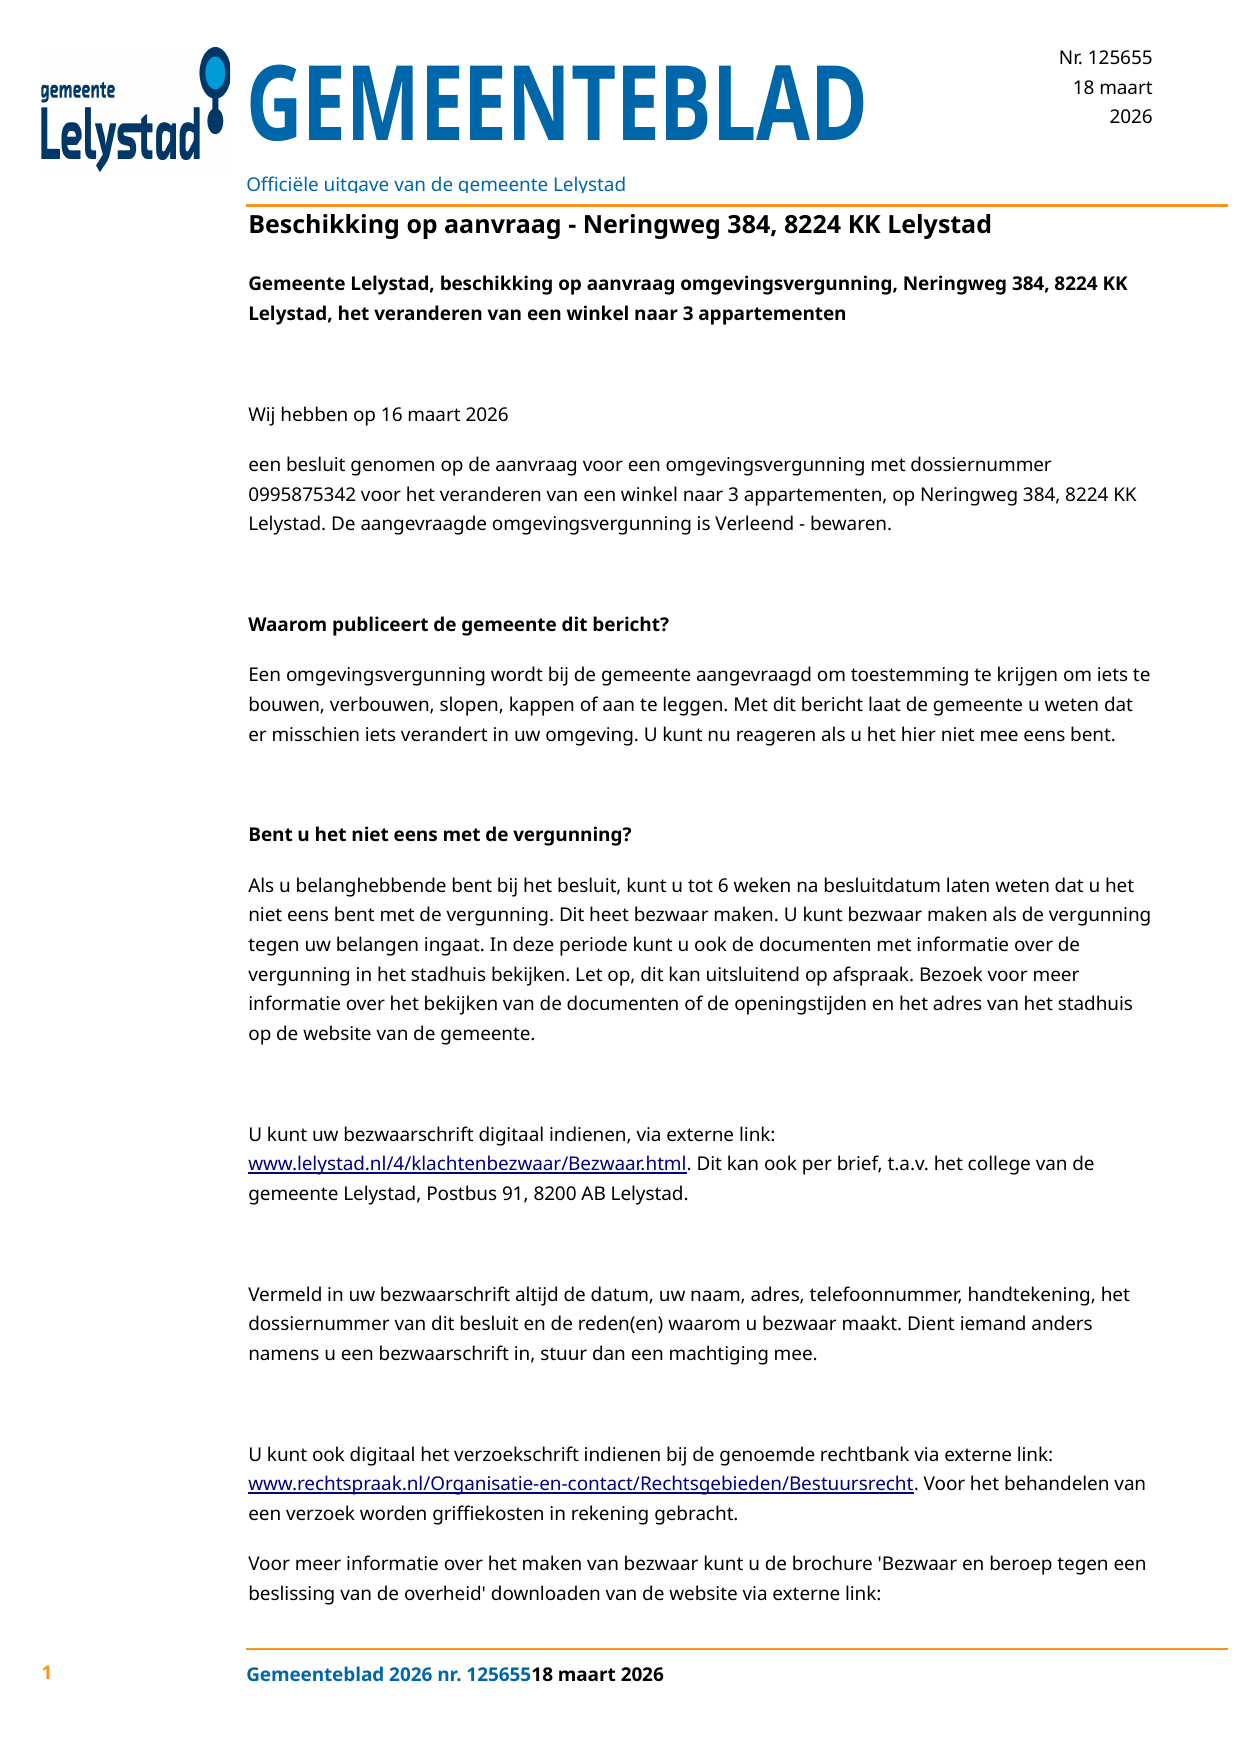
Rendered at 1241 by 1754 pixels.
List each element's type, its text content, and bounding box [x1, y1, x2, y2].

text Wij hebben op 16 maart 2026 [248, 401, 1152, 426]
text U kunt uw bezwaarschrift digitaal indienen, via externe link: www.lelystad.nl/4/klachtenbezwaar/Bezwaar.html. Dit kan ook per brief, t.a.v. het college van de gemeente Lelystad, Postbus 91, 8200 AB Lelystad. [248, 1121, 1152, 1206]
text Bent u het niet eens met de vergunning? [248, 822, 1152, 847]
text Een omgevingsvergunning wordt bij de gemeente aangevraagd om toestemming te krijgen om iets te bouwen, verbouwen, slopen, kappen of aan te leggen. Met dit bericht laat de gemeente u weten dat er misschien iets verandert in uw omgeving. U kunt nu reageren als u het hier niet mee eens bent. [248, 662, 1152, 746]
text U kunt ook digitaal het verzoekschrift indienen bij de genoemde rechtbank via externe link: www.rechtspraak.nl/Organisatie-en-contact/Rechtsgebieden/Bestuursrecht. Voor het behandelen van een verzoek worden griffiekosten in rekening gebracht. [248, 1441, 1152, 1526]
text Voor meer informatie over het maken van bezwaar kunt u de brochure 'Bezwaar en beroep tegen een beslissing van de overheid' downloaden van de website via externe link: [248, 1550, 1152, 1606]
text Vermeld in uw bezwaarschrift altijd de datum, uw naam, adres, telefoonnummer, handtekening, het dossiernummer van dit besluit en de reden(en) waarom u bezwaar maakt. Dient iemand anders namens u een bezwaarschrift in, stuur dan een machtiging mee. [248, 1281, 1152, 1366]
text Beschikking op aanvraag - Neringweg 384, 8224 KK Lelystad [248, 207, 1152, 241]
text Waarom publiceert de gemeente dit bericht? [248, 611, 1152, 637]
text Als u belanghebbende bent bij het besluit, kunt u tot 6 weken na besluitdatum laten weten dat u het niet eens bent met de vergunning. Dit heet bezwaar maken. U kunt bezwaar maken als de vergunning tegen uw belangen ingaat. In deze periode kunt u ook de documenten met informatie over de vergunning in het stadhuis bekijken. Let op, dit kan uitsluitend op afspraak. Bezoek voor meer informatie over het bekijken van de documenten of de openingstijden en het adres van het stadhuis op de website van de gemeente. [248, 872, 1152, 1046]
text een besluit genomen op de aanvraag voor een omgevingsvergunning met dossiernummer 0995875342 voor het veranderen van een winkel naar 3 appartementen, op Neringweg 384, 8224 KK Lelystad. De aangevraagde omgevingsvergunning is Verleend - bewaren. [248, 451, 1152, 536]
picture [41, 47, 231, 172]
text Gemeente Lelystad, beschikking op aanvraag omgevingsvergunning, Neringweg 384, 8224 KK Lelystad, het veranderen van een winkel naar 3 appartementen [248, 270, 1152, 326]
